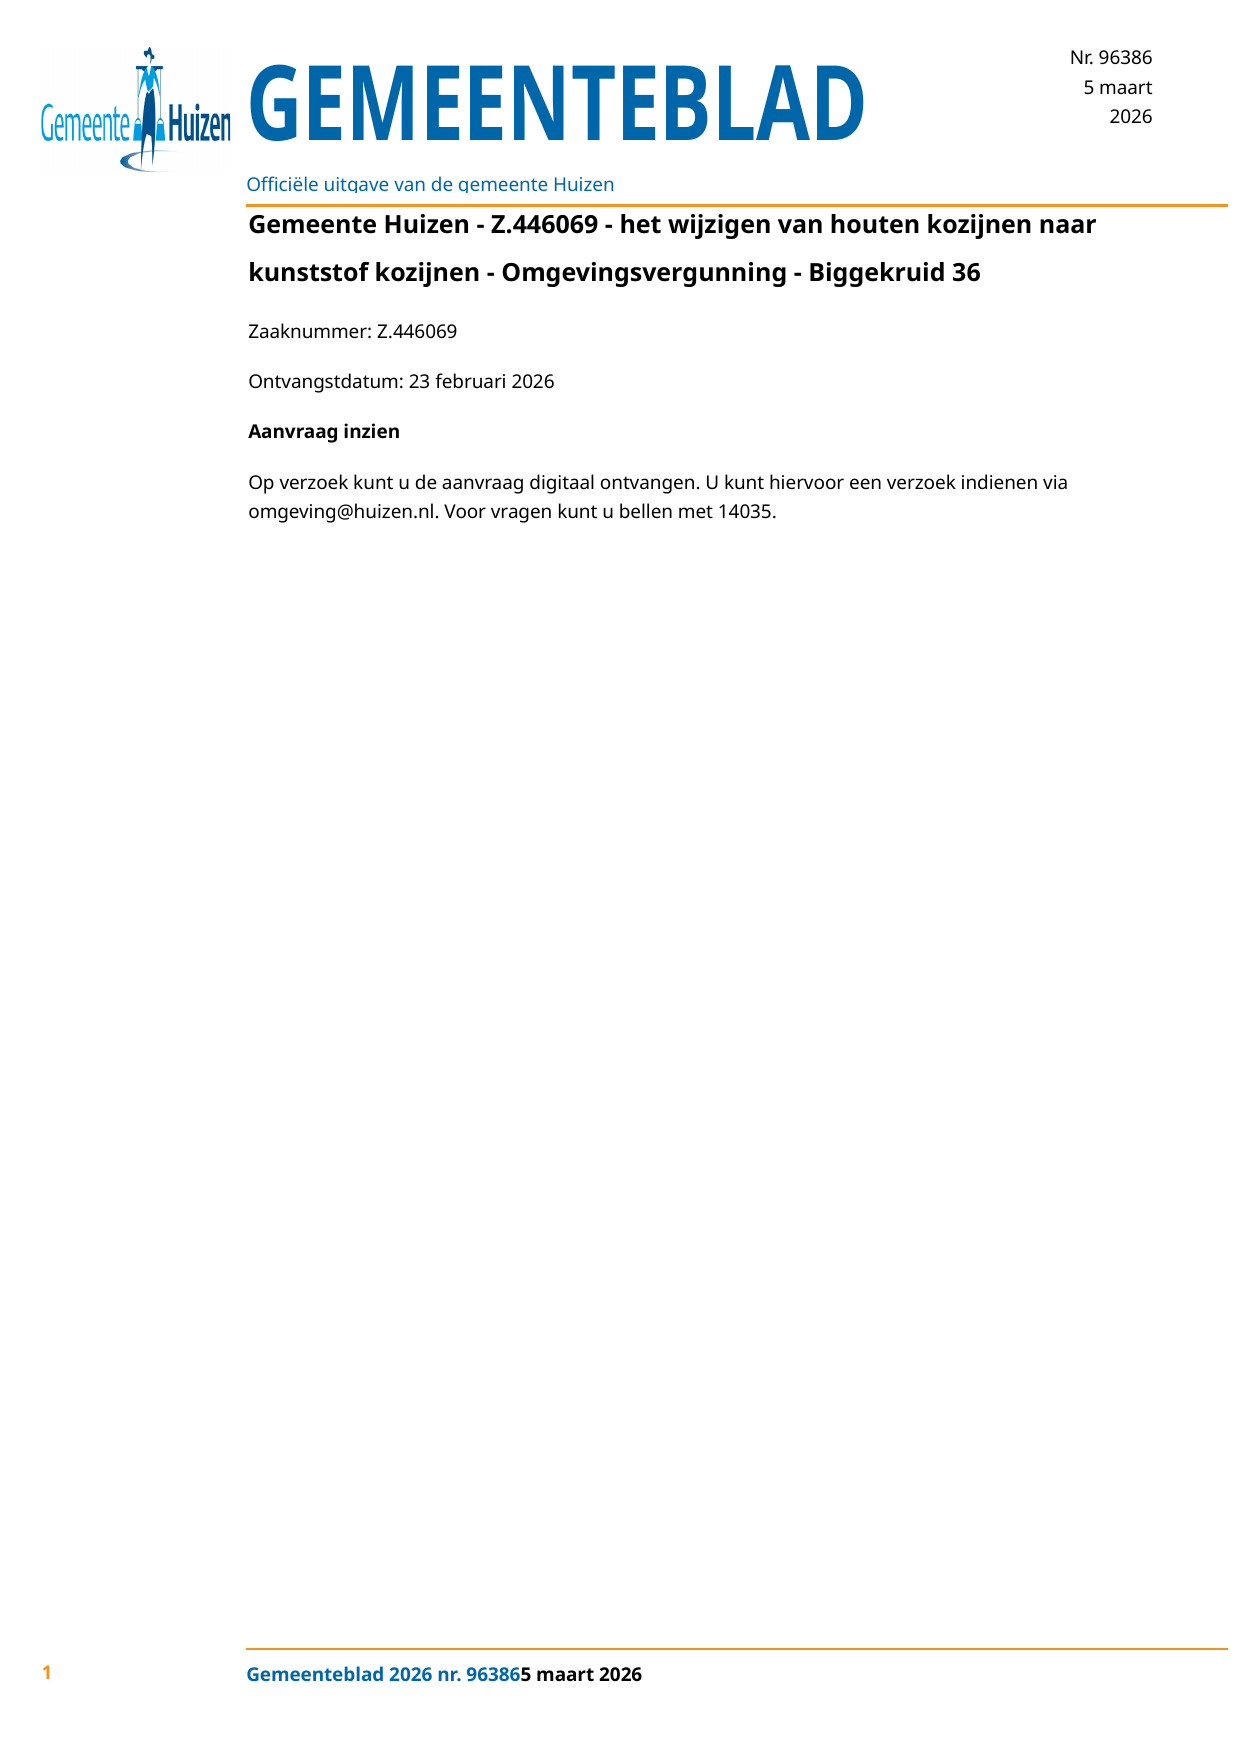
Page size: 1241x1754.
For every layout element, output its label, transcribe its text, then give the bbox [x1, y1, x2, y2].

text Op verzoek kunt u de aanvraag digitaal ontvangen. U kunt hiervoor een verzoek indienen via omgeving@huizen.nl. Voor vragen kunt u bellen met 14035. [248, 469, 1152, 524]
text Aanvraag inzien [248, 419, 1152, 444]
text Zaaknummer: Z.446069 [248, 318, 1152, 344]
picture [41, 47, 231, 172]
text Ontvangstdatum: 23 februari 2026 [248, 368, 1152, 394]
text Gemeente Huizen - Z.446069 - het wijzigen van houten kozijnen naar kunststof kozijnen - Omgevingsvergunning - Biggekruid 36 [248, 207, 1152, 288]
